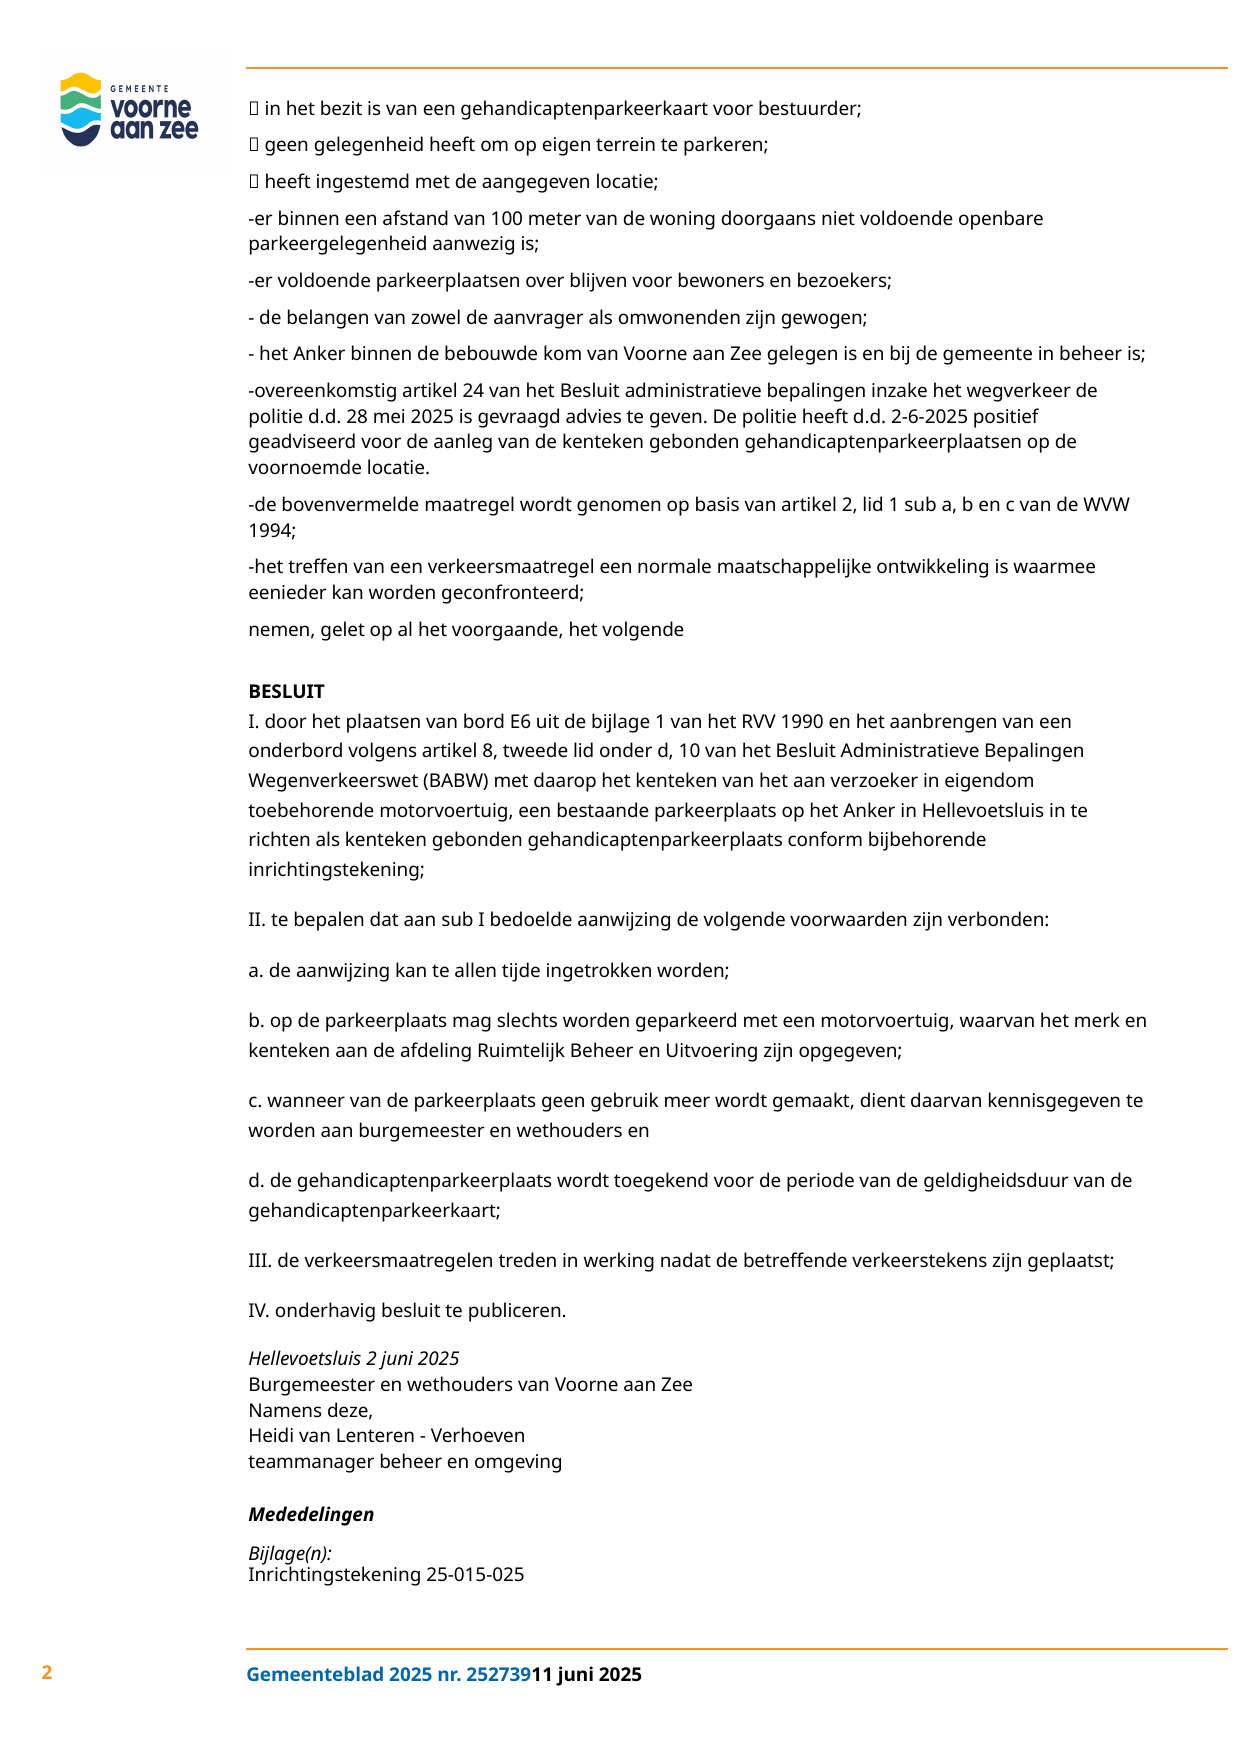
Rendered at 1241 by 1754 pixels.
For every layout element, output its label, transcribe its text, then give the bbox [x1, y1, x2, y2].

text Namens deze, [248, 1397, 1152, 1423]
text c. wanneer van de parkeerplaats geen gebruik meer wordt gemaakt, dient daarvan kennisgegeven te worden aan burgemeester en wethouders en [248, 1087, 1152, 1143]
text  geen gelegenheid heeft om op eigen terrein te parkeren; [248, 131, 1152, 157]
text Burgemeester en wethouders van Voorne aan Zee [248, 1371, 1152, 1397]
text Hellevoetsluis 2 juni 2025 [248, 1346, 1152, 1371]
text  in het bezit is van een gehandicaptenparkeerkaart voor bestuurder; [248, 95, 1152, 121]
text - het Anker binnen de bebouwde kom van Voorne aan Zee gelegen is en bij de gemeente in beheer is; [248, 341, 1152, 366]
picture [41, 47, 231, 172]
text a. de aanwijzing kan te allen tijde ingetrokken worden; [248, 957, 1152, 983]
text -overeenkomstig artikel 24 van het Besluit administratieve bepalingen inzake het wegverkeer de politie d.d. 28 mei 2025 is gevraagd advies te geven. De politie heeft d.d. 2-6-2025 positief geadviseerd voor de aanleg van de kenteken gebonden gehandicaptenparkeerplaatsen op de voornoemde locatie. [248, 377, 1152, 480]
text -er binnen een afstand van 100 meter van de woning doorgaans niet voldoende openbare parkeergelegenheid aanwezig is; [248, 205, 1152, 256]
text III. de verkeersmaatregelen treden in werking nadat de betreffende verkeerstekens zijn geplaatst; [248, 1247, 1152, 1273]
text BESLUIT [248, 678, 1152, 704]
text IV. onderhavig besluit te publiceren. [248, 1298, 1152, 1323]
text d. de gehandicaptenparkeerplaats wordt toegekend voor de periode van de geldigheidsduur van de gehandicaptenparkeerkaart; [248, 1167, 1152, 1223]
text -er voldoende parkeerplaatsen over blijven voor bewoners en bezoekers; [248, 267, 1152, 293]
text -het treffen van een verkeersmaatregel een normale maatschappelijke ontwikkeling is waarmee eenieder kan worden geconfronteerd; [248, 553, 1152, 605]
text  heeft ingestemd met de aangegeven locatie; [248, 168, 1152, 194]
text Heidi van Lenteren - Verhoeven [248, 1423, 1152, 1448]
text nemen, gelet op al het voorgaande, het volgende [248, 616, 1152, 642]
text I. door het plaatsen van bord E6 uit de bijlage 1 van het RVV 1990 en het aanbrengen van een onderbord volgens artikel 8, tweede lid onder d, 10 van het Besluit Administratieve Bepalingen Wegenverkeerswet (BABW) met daarop het kenteken van het aan verzoeker in eigendom toebehorende motorvoertuig, een bestaande parkeerplaats op het Anker in Hellevoetsluis in te richten als kenteken gebonden gehandicaptenparkeerplaats conform bijbehorende inrichtingstekening; [248, 708, 1152, 882]
text II. te bepalen dat aan sub I bedoelde aanwijzing de volgende voorwaarden zijn verbonden: [248, 906, 1152, 932]
text - de belangen van zowel de aanvrager als omwonenden zijn gewogen; [248, 304, 1152, 329]
text teammanager beheer en omgeving [248, 1448, 1152, 1474]
text Mededelingen [248, 1501, 1152, 1527]
text Bijlage(n): [248, 1541, 1152, 1566]
text Inrichtingstekening 25-015-025 [248, 1566, 1152, 1586]
text b. op de parkeerplaats mag slechts worden geparkeerd met een motorvoertuig, waarvan het merk en kenteken aan de afdeling Ruimtelijk Beheer en Uitvoering zijn opgegeven; [248, 1007, 1152, 1063]
text -de bovenvermelde maatregel wordt genomen op basis van artikel 2, lid 1 sub a, b en c van de WVW 1994; [248, 491, 1152, 542]
